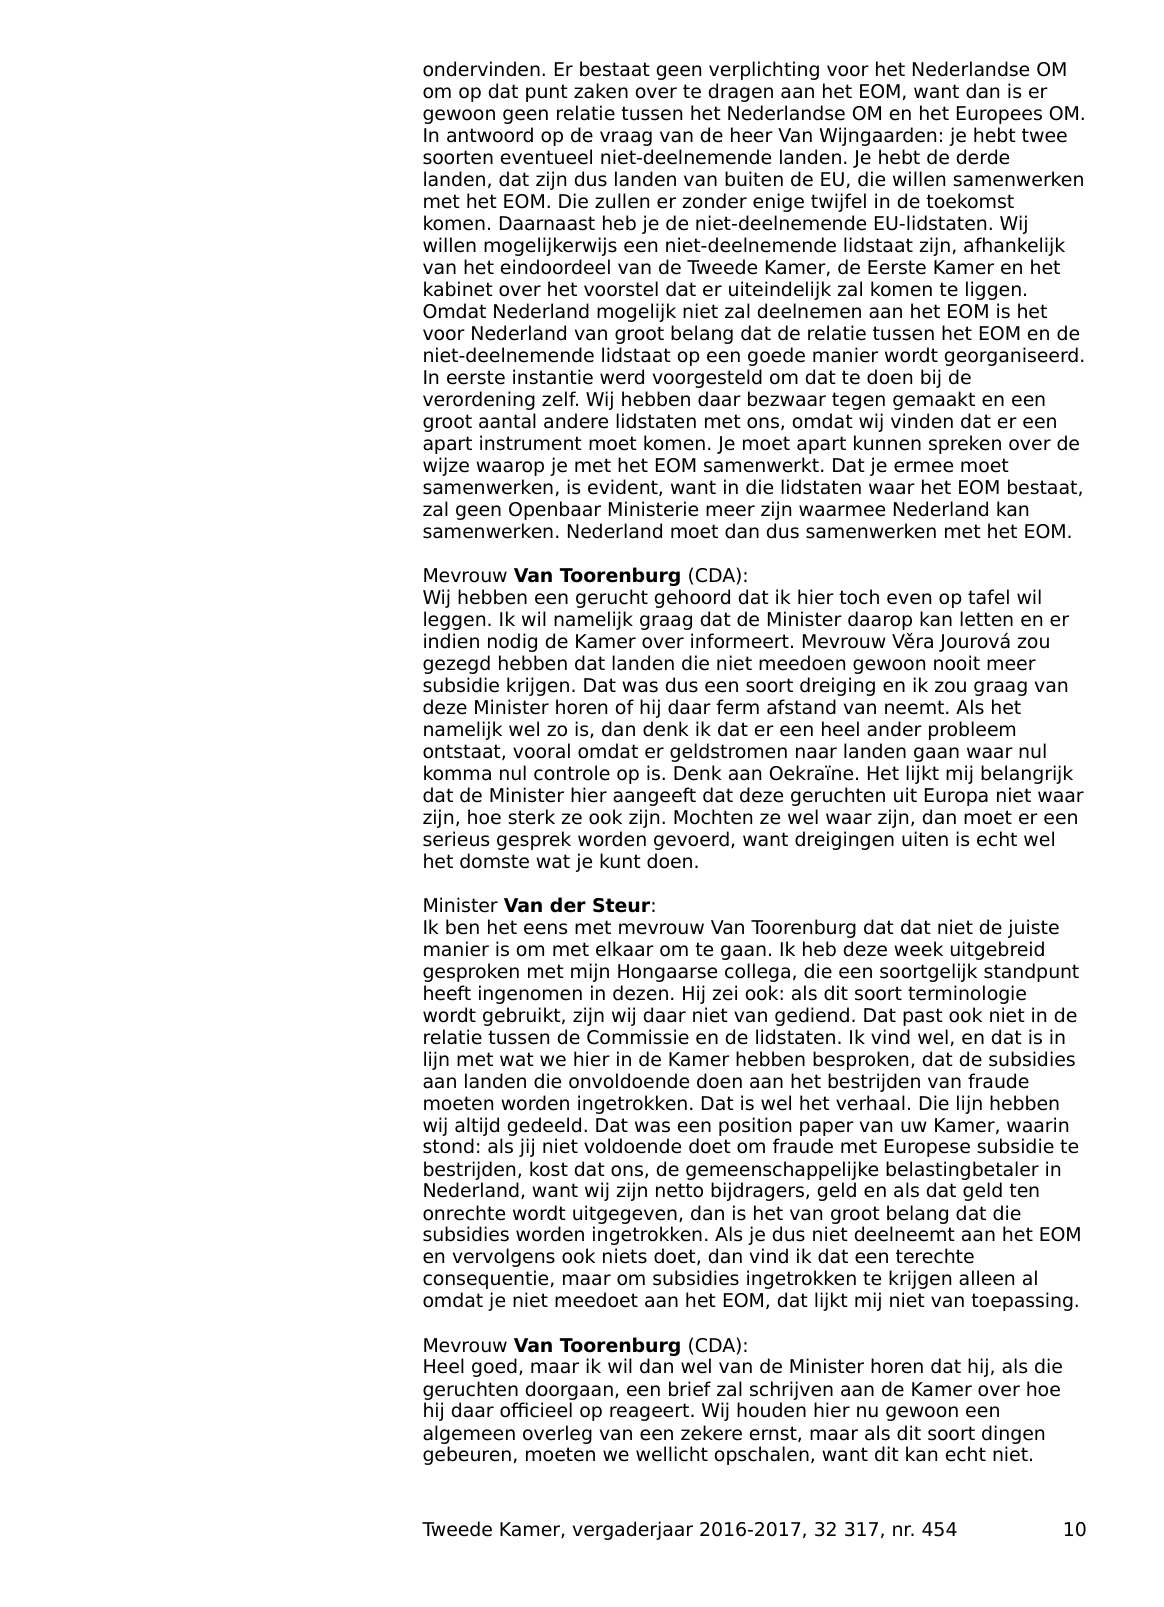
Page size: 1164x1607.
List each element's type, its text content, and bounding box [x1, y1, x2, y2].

text Mevrouw Van Toorenburg (CDA): [422, 565, 1087, 587]
text Heel goed, maar ik wil dan wel van de Minister horen dat hij, als die geruchten doorgaan, een brief zal schrijven aan de Kamer over hoe hij daar officieel op reageert. Wij houden hier nu gewoon een algemeen overleg van een zekere ernst, maar als dit soort dingen gebeuren, moeten we wellicht opschalen, want dit kan echt niet. [422, 1356, 1087, 1466]
text Minister Van der Steur: [422, 895, 1087, 917]
text Ik ben het eens met mevrouw Van Toorenburg dat dat niet de juiste manier is om met elkaar om te gaan. Ik heb deze week uitgebreid gesproken met mijn Hongaarse collega, die een soortgelijk standpunt heeft ingenomen in dezen. Hij zei ook: als dit soort terminologie wordt gebruikt, zijn wij daar niet van gediend. Dat past ook niet in de relatie tussen de Commissie en de lidstaten. Ik vind wel, en dat is in lijn met wat we hier in de Kamer hebben besproken, dat de subsidies aan landen die onvoldoende doen aan het bestrijden van fraude moeten worden ingetrokken. Dat is wel het verhaal. Die lijn hebben wij altijd gedeeld. Dat was een position paper van uw Kamer, waarin stond: als jij niet voldoende doet om fraude met Europese subsidie te bestrijden, kost dat ons, de gemeenschappelijke belastingbetaler in Nederland, want wij zijn netto bijdragers, geld en als dat geld ten onrechte wordt uitgegeven, dan is het van groot belang dat die subsidies worden ingetrokken. Als je dus niet deelneemt aan het EOM en vervolgens ook niets doet, dan vind ik dat een terechte consequentie, maar om subsidies ingetrokken te krijgen alleen al omdat je niet meedoet aan het EOM, dat lijkt mij niet van toepassing. [422, 917, 1087, 1312]
text Mevrouw Van Toorenburg (CDA): [422, 1334, 1087, 1356]
text In antwoord op de vraag van de heer Van Wijngaarden: je hebt twee soorten eventueel niet-deelnemende landen. Je hebt de derde landen, dat zijn dus landen van buiten de EU, die willen samenwerken met het EOM. Die zullen er zonder enige twijfel in de toekomst komen. Daarnaast heb je de niet-deelnemende EU-lidstaten. Wij willen mogelijkerwijs een niet-deelnemende lidstaat zijn, afhankelijk van het eindoordeel van de Tweede Kamer, de Eerste Kamer en het kabinet over het voorstel dat er uiteindelijk zal komen te liggen. Omdat Nederland mogelijk niet zal deelnemen aan het EOM is het voor Nederland van groot belang dat de relatie tussen het EOM en de niet-deelnemende lidstaat op een goede manier wordt georganiseerd. In eerste instantie werd voorgesteld om dat te doen bij de verordening zelf. Wij hebben daar bezwaar tegen gemaakt en een groot aantal andere lidstaten met ons, omdat wij vinden dat er een apart instrument moet komen. Je moet apart kunnen spreken over de wijze waarop je met het EOM samenwerkt. Dat je ermee moet samenwerken, is evident, want in die lidstaten waar het EOM bestaat, zal geen Openbaar Ministerie meer zijn waarmee Nederland kan samenwerken. Nederland moet dan dus samenwerken met het EOM. [422, 125, 1087, 543]
text ondervinden. Er bestaat geen verplichting voor het Nederlandse OM om op dat punt zaken over te dragen aan het EOM, want dan is er gewoon geen relatie tussen het Nederlandse OM en het Europees OM. [422, 59, 1087, 125]
text Wij hebben een gerucht gehoord dat ik hier toch even op tafel wil leggen. Ik wil namelijk graag dat de Minister daarop kan letten en er indien nodig de Kamer over informeert. Mevrouw Věra Jourová zou gezegd hebben dat landen die niet meedoen gewoon nooit meer subsidie krijgen. Dat was dus een soort dreiging en ik zou graag van deze Minister horen of hij daar ferm afstand van neemt. Als het namelijk wel zo is, dan denk ik dat er een heel ander probleem ontstaat, vooral omdat er geldstromen naar landen gaan waar nul komma nul controle op is. Denk aan Oekraïne. Het lijkt mij belangrijk dat de Minister hier aangeeft dat deze geruchten uit Europa niet waar zijn, hoe sterk ze ook zijn. Mochten ze wel waar zijn, dan moet er een serieus gesprek worden gevoerd, want dreigingen uiten is echt wel het domste wat je kunt doen. [422, 587, 1087, 872]
